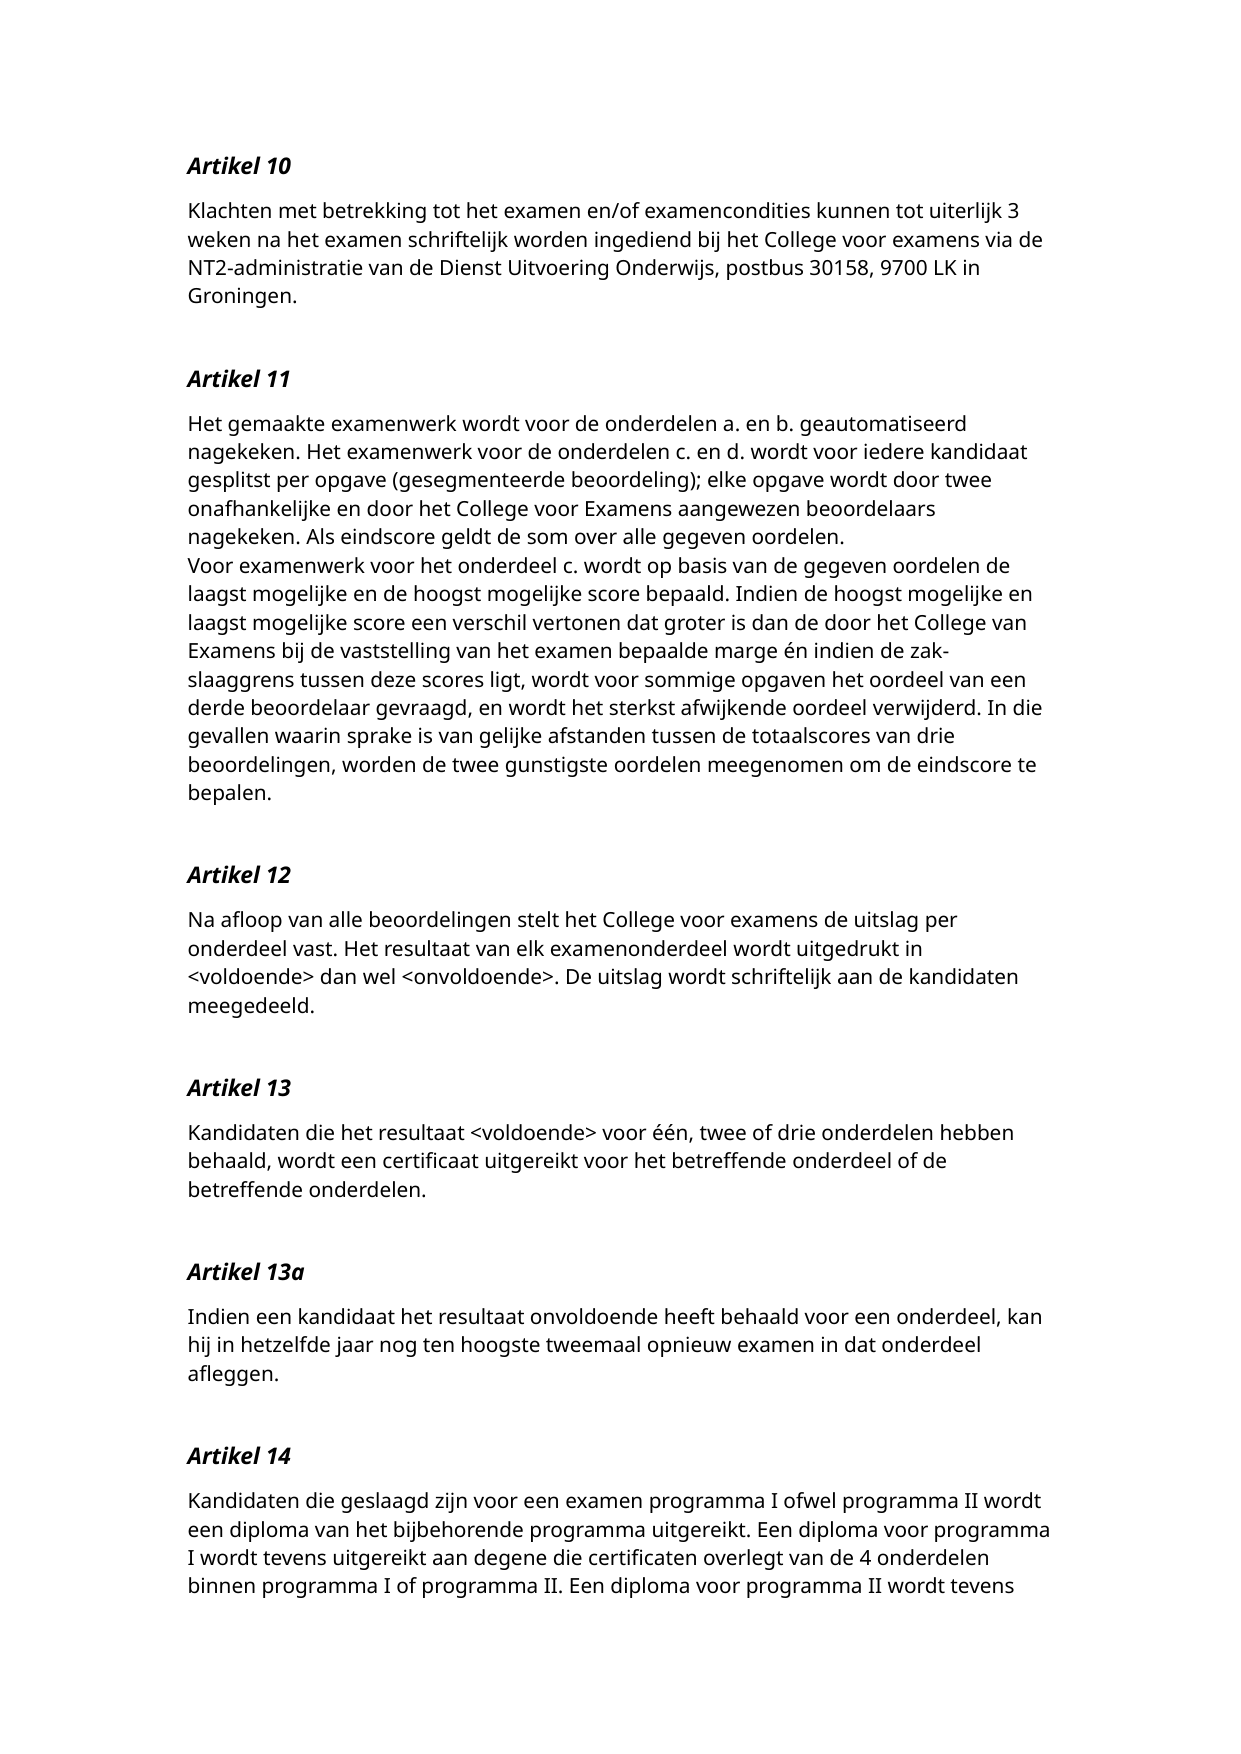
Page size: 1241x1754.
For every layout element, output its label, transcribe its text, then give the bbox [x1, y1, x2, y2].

subtitle Artikel 11 [187, 362, 1053, 394]
text Kandidaten die het resultaat <voldoende> voor één, twee of drie onderdelen hebben behaald, wordt een certificaat uitgereikt voor het betreffende onderdeel of de betreffende onderdelen. [187, 1118, 1053, 1203]
text Na afloop van alle beoordelingen stelt het College voor examens de uitslag per onderdeel vast. Het resultaat van elk examenonderdeel wordt uitgedrukt in <voldoende> dan wel <onvoldoende>. De uitslag wordt schriftelijk aan de kandidaten meegedeeld. [187, 906, 1053, 1019]
text Klachten met betrekking tot het examen en/of examencondities kunnen tot uiterlijk 3 weken na het examen schriftelijk worden ingediend bij het College voor examens via de NT2-administratie van de Dienst Uitvoering Onderwijs, postbus 30158, 9700 LK in Groningen. [187, 196, 1053, 310]
text Voor examenwerk voor het onderdeel c. wordt op basis van de gegeven oordelen de laagst mogelijke en de hoogst mogelijke score bepaald. Indien de hoogst mogelijke en laagst mogelijke score een verschil vertonen dat groter is dan de door het College van Examens bij de vaststelling van het examen bepaalde marge én indien de zak-slaaggrens tussen deze scores ligt, wordt voor sommige opgaven het oordeel van een derde beoordelaar gevraagd, en wordt het sterkst afwijkende oordeel verwijderd. In die gevallen waarin sprake is van gelijke afstanden tussen de totaalscores van drie beoordelingen, worden de twee gunstigste oordelen meegenomen om de eindscore te bepalen. [187, 551, 1053, 807]
text Kandidaten die geslaagd zijn voor een examen programma I ofwel programma II wordt een diploma van het bijbehorende programma uitgereikt. Een diploma voor programma I wordt tevens uitgereikt aan degene die certificaten overlegt van de 4 onderdelen binnen programma I of programma II. Een diploma voor programma II wordt tevens [187, 1486, 1053, 1600]
subtitle Artikel 14 [187, 1440, 1053, 1471]
subtitle Artikel 13 [187, 1072, 1053, 1103]
text Indien een kandidaat het resultaat onvoldoende heeft behaald voor een onderdeel, kan hij in hetzelfde jaar nog ten hoogste tweemaal opnieuw examen in dat onderdeel afleggen. [187, 1302, 1053, 1387]
subtitle Artikel 13a [187, 1256, 1053, 1287]
subtitle Artikel 10 [187, 150, 1053, 181]
subtitle Artikel 12 [187, 859, 1053, 891]
text Het gemaakte examenwerk wordt voor de onderdelen a. en b. geautomatiseerd nagekeken. Het examenwerk voor de onderdelen c. en d. wordt voor iedere kandidaat gesplitst per opgave (gesegmenteerde beoordeling); elke opgave wordt door twee onafhankelijke en door het College voor Examens aangewezen beoordelaars nagekeken. Als eindscore geldt de som over alle gegeven oordelen. [187, 409, 1053, 551]
